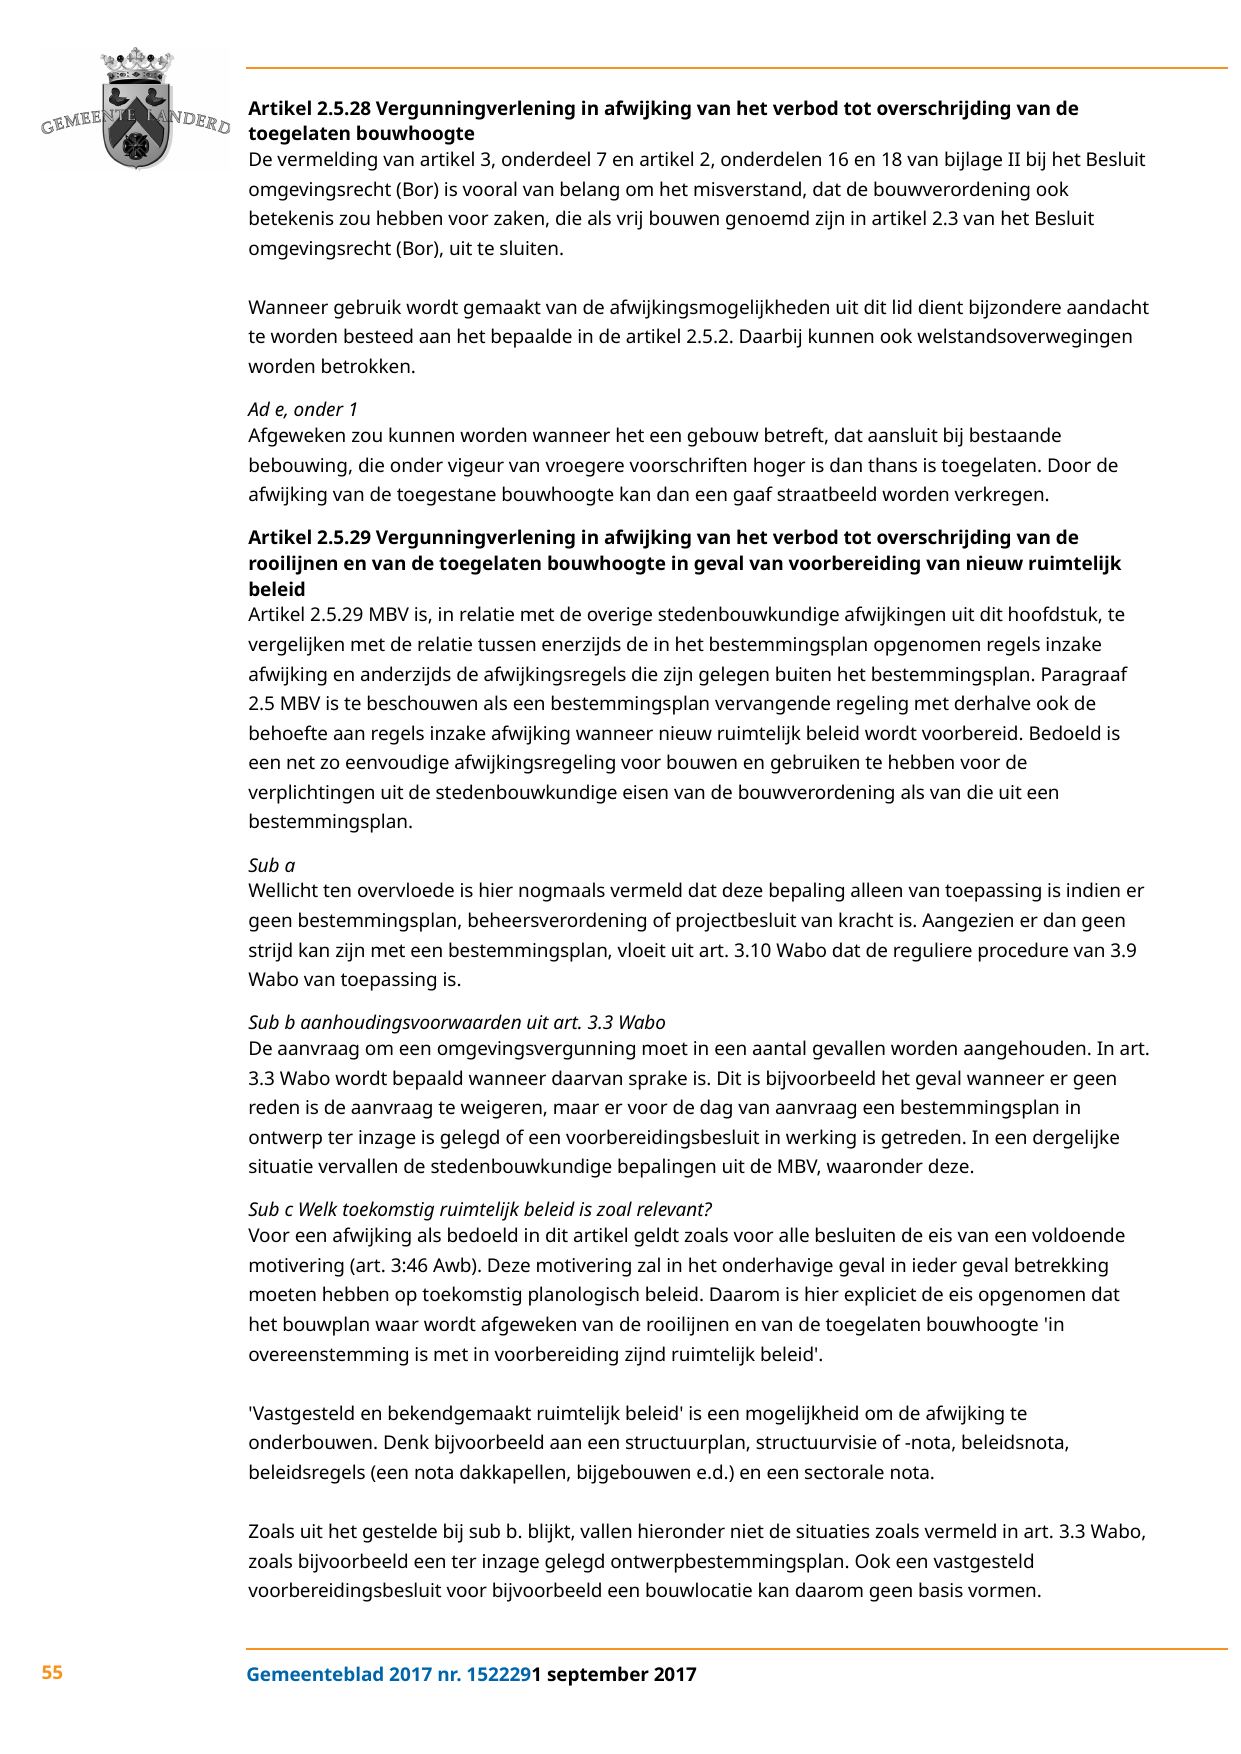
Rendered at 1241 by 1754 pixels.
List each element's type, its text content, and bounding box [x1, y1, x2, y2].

text Zoals uit het gestelde bij sub b. blijkt, vallen hieronder niet de situaties zoals vermeld in art. 3.3 Wabo, zoals bijvoorbeeld een ter inzage gelegd ontwerpbestemmingsplan. Ook een vastgesteld voorbereidingsbesluit voor bijvoorbeeld een bouwlocatie kan daarom geen basis vormen. [248, 1518, 1152, 1603]
text Wanneer gebruik wordt gemaakt van de afwijkingsmogelijkheden uit dit lid dient bijzondere aandacht te worden besteed aan het bepaalde in de artikel 2.5.2. Daarbij kunnen ook welstandsoverwegingen worden betrokken. [248, 294, 1152, 379]
text Artikel 2.5.29 MBV is, in relatie met de overige stedenbouwkundige afwijkingen uit dit hoofdstuk, te vergelijken met de relatie tussen enerzijds de in het bestemmingsplan opgenomen regels inzake afwijking en anderzijds de afwijkingsregels die zijn gelegen buiten het bestemmingsplan. Paragraaf 2.5 MBV is te beschouwen als een bestemmingsplan vervangende regeling met derhalve ook de behoefte aan regels inzake afwijking wanneer nieuw ruimtelijk beleid wordt voorbereid. Bedoeld is een net zo eenvoudige afwijkingsregeling voor bouwen en gebruiken te hebben voor de verplichtingen uit de stedenbouwkundige eisen van de bouwverordening als van die uit een bestemmingsplan. [248, 602, 1152, 834]
text Sub b aanhoudingsvoorwaarden uit art. 3.3 Wabo [248, 1009, 1152, 1035]
text Ad e, onder 1 [248, 396, 1152, 422]
text 'Vastgesteld en bekendgemaakt ruimtelijk beleid' is een mogelijkheid om de afwijking te onderbouwen. Denk bijvoorbeeld aan een structuurplan, structuurvisie of -nota, beleidsnota, beleidsregels (een nota dakkapellen, bijgebouwen e.d.) en een sectorale nota. [248, 1400, 1152, 1485]
text Sub c Welk toekomstig ruimtelijk beleid is zoal relevant? [248, 1197, 1152, 1222]
text Sub a [248, 852, 1152, 878]
text De aanvraag om een omgevingsvergunning moet in een aantal gevallen worden aangehouden. In art. 3.3 Wabo wordt bepaald wanneer daarvan sprake is. Dit is bijvoorbeeld het geval wanneer er geen reden is de aanvraag te weigeren, maar er voor de dag van aanvraag een bestemmingsplan in ontwerp ter inzage is gelegd of een voorbereidingsbesluit in werking is getreden. In een dergelijke situatie vervallen de stedenbouwkundige bepalingen uit de MBV, waaronder deze. [248, 1035, 1152, 1179]
text De vermelding van artikel 3, onderdeel 7 en artikel 2, onderdelen 16 en 18 van bijlage II bij het Besluit omgevingsrecht (Bor) is vooral van belang om het misverstand, dat de bouwverordening ook betekenis zou hebben voor zaken, die als vrij bouwen genoemd zijn in artikel 2.3 van het Besluit omgevingsrecht (Bor), uit te sluiten. [248, 146, 1152, 261]
text Afgeweken zou kunnen worden wanneer het een gebouw betreft, dat aansluit bij bestaande bebouwing, die onder vigeur van vroegere voorschriften hoger is dan thans is toegelaten. Door de afwijking van de toegestane bouwhoogte kan dan een gaaf straatbeeld worden verkregen. [248, 422, 1152, 507]
text Artikel 2.5.28 Vergunningverlening in afwijking van het verbod tot overschrijding van de toegelaten bouwhoogte [248, 95, 1152, 146]
text Wellicht ten overvloede is hier nogmaals vermeld dat deze bepaling alleen van toepassing is indien er geen bestemmingsplan, beheersverordening of projectbesluit van kracht is. Aangezien er dan geen strijd kan zijn met een bestemmingsplan, vloeit uit art. 3.10 Wabo dat de reguliere procedure van 3.9 Wabo van toepassing is. [248, 878, 1152, 992]
picture [41, 47, 231, 172]
text Artikel 2.5.29 Vergunningverlening in afwijking van het verbod tot overschrijding van de rooilijnen en van de toegelaten bouwhoogte in geval van voorbereiding van nieuw ruimtelijk beleid [248, 524, 1152, 602]
text Voor een afwijking als bedoeld in dit artikel geldt zoals voor alle besluiten de eis van een voldoende motivering (art. 3:46 Awb). Deze motivering zal in het onderhavige geval in ieder geval betrekking moeten hebben op toekomstig planologisch beleid. Daarom is hier expliciet de eis opgenomen dat het bouwplan waar wordt afgeweken van de rooilijnen en van de toegelaten bouwhoogte 'in overeenstemming is met in voorbereiding zijnd ruimtelijk beleid'. [248, 1222, 1152, 1366]
